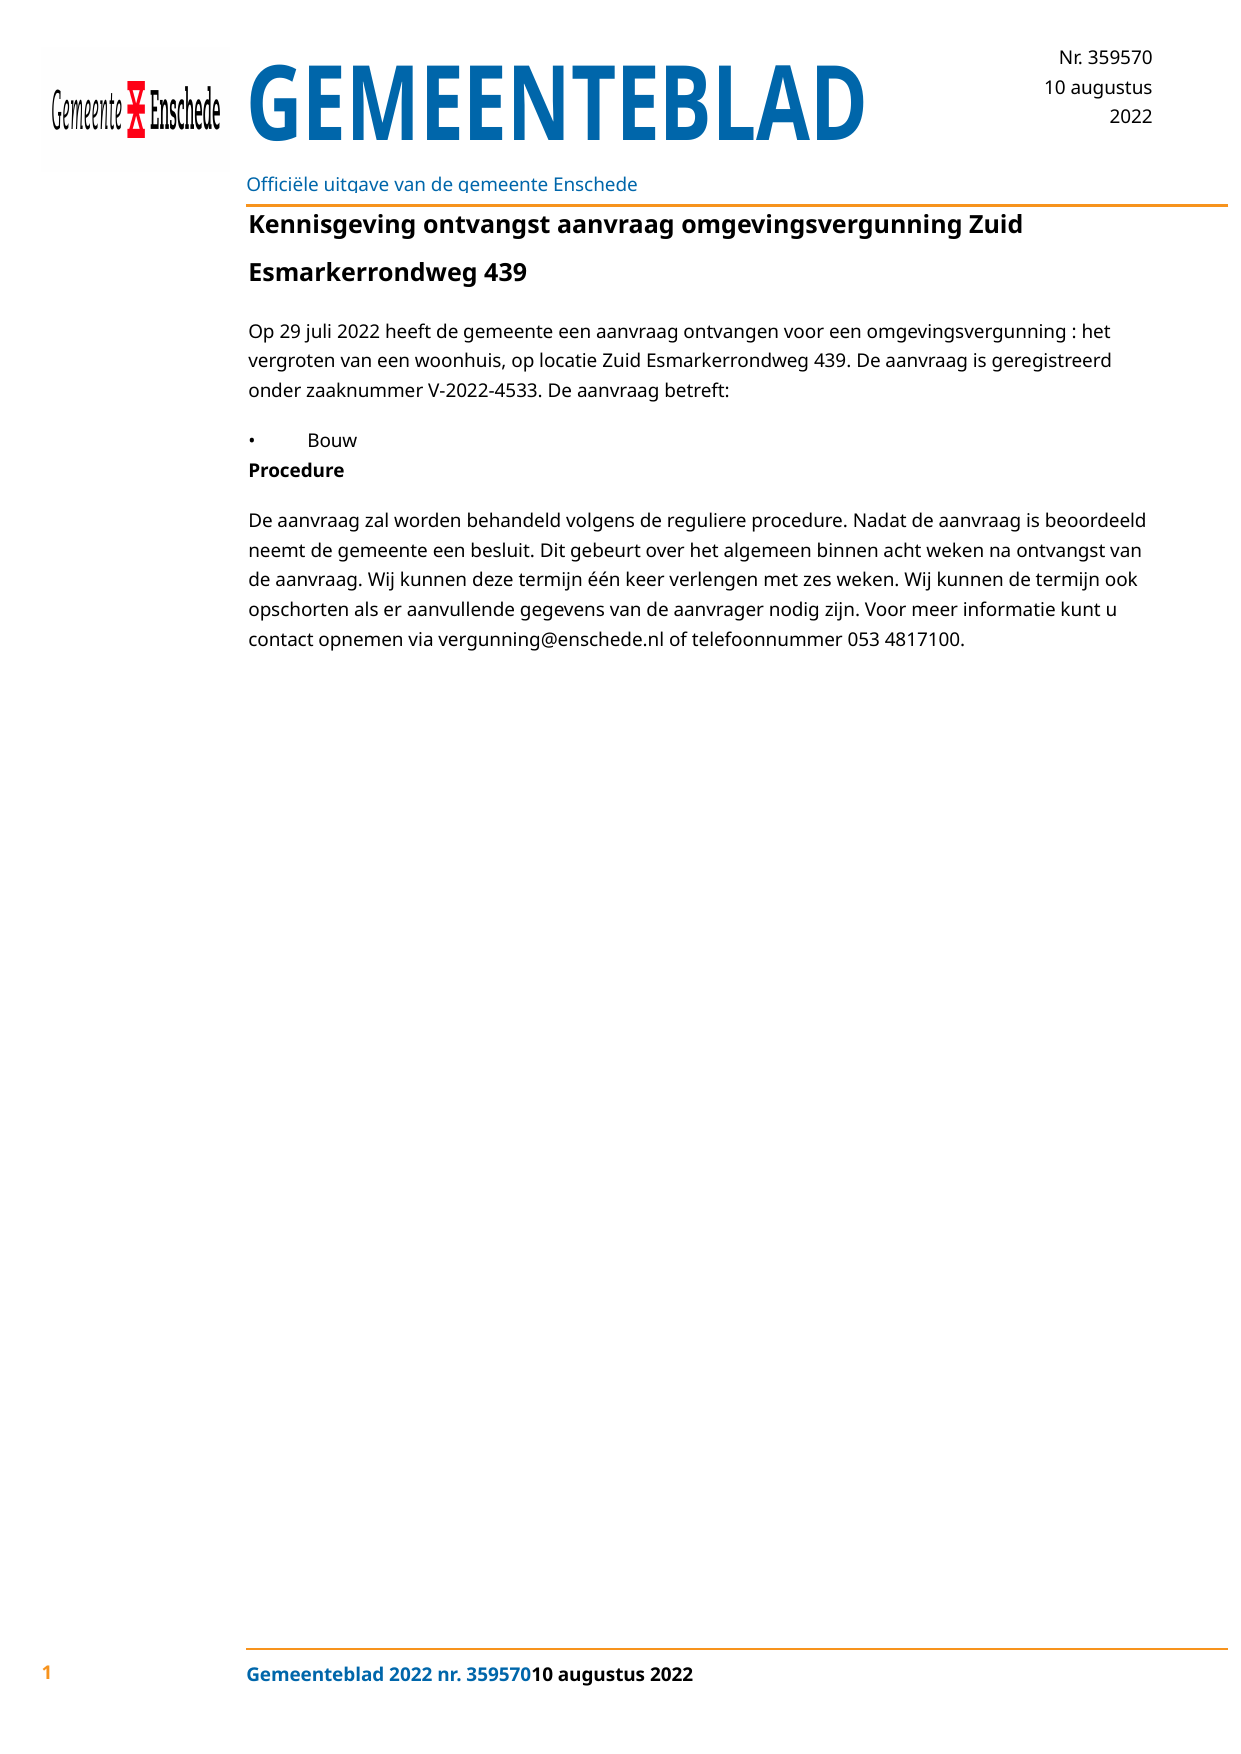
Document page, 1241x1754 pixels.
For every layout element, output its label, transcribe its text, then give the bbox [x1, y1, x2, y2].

text Procedure [248, 457, 1152, 483]
text Op 29 juli 2022 heeft de gemeente een aanvraag ontvangen voor een omgevingsvergunning : het vergroten van een woonhuis, op locatie Zuid Esmarkerrondweg 439. De aanvraag is geregistreerd onder zaaknummer V-2022-4533. De aanvraag betreft: [248, 318, 1152, 403]
text De aanvraag zal worden behandeld volgens de reguliere procedure. Nadat de aanvraag is beoordeeld neemt de gemeente een besluit. Dit gebeurt over het algemeen binnen acht weken na ontvangst van de aanvraag. Wij kunnen deze termijn één keer verlengen met zes weken. Wij kunnen de termijn ook opschorten als er aanvullende gegevens van de aanvrager nodig zijn. Voor meer informatie kunt u contact opnemen via vergunning@enschede.nl of telefoonnummer 053 4817100. [248, 507, 1152, 652]
text Kennisgeving ontvangst aanvraag omgevingsvergunning Zuid Esmarkerrondweg 439 [248, 207, 1152, 288]
picture [41, 47, 231, 172]
list Bouw [248, 427, 1152, 453]
